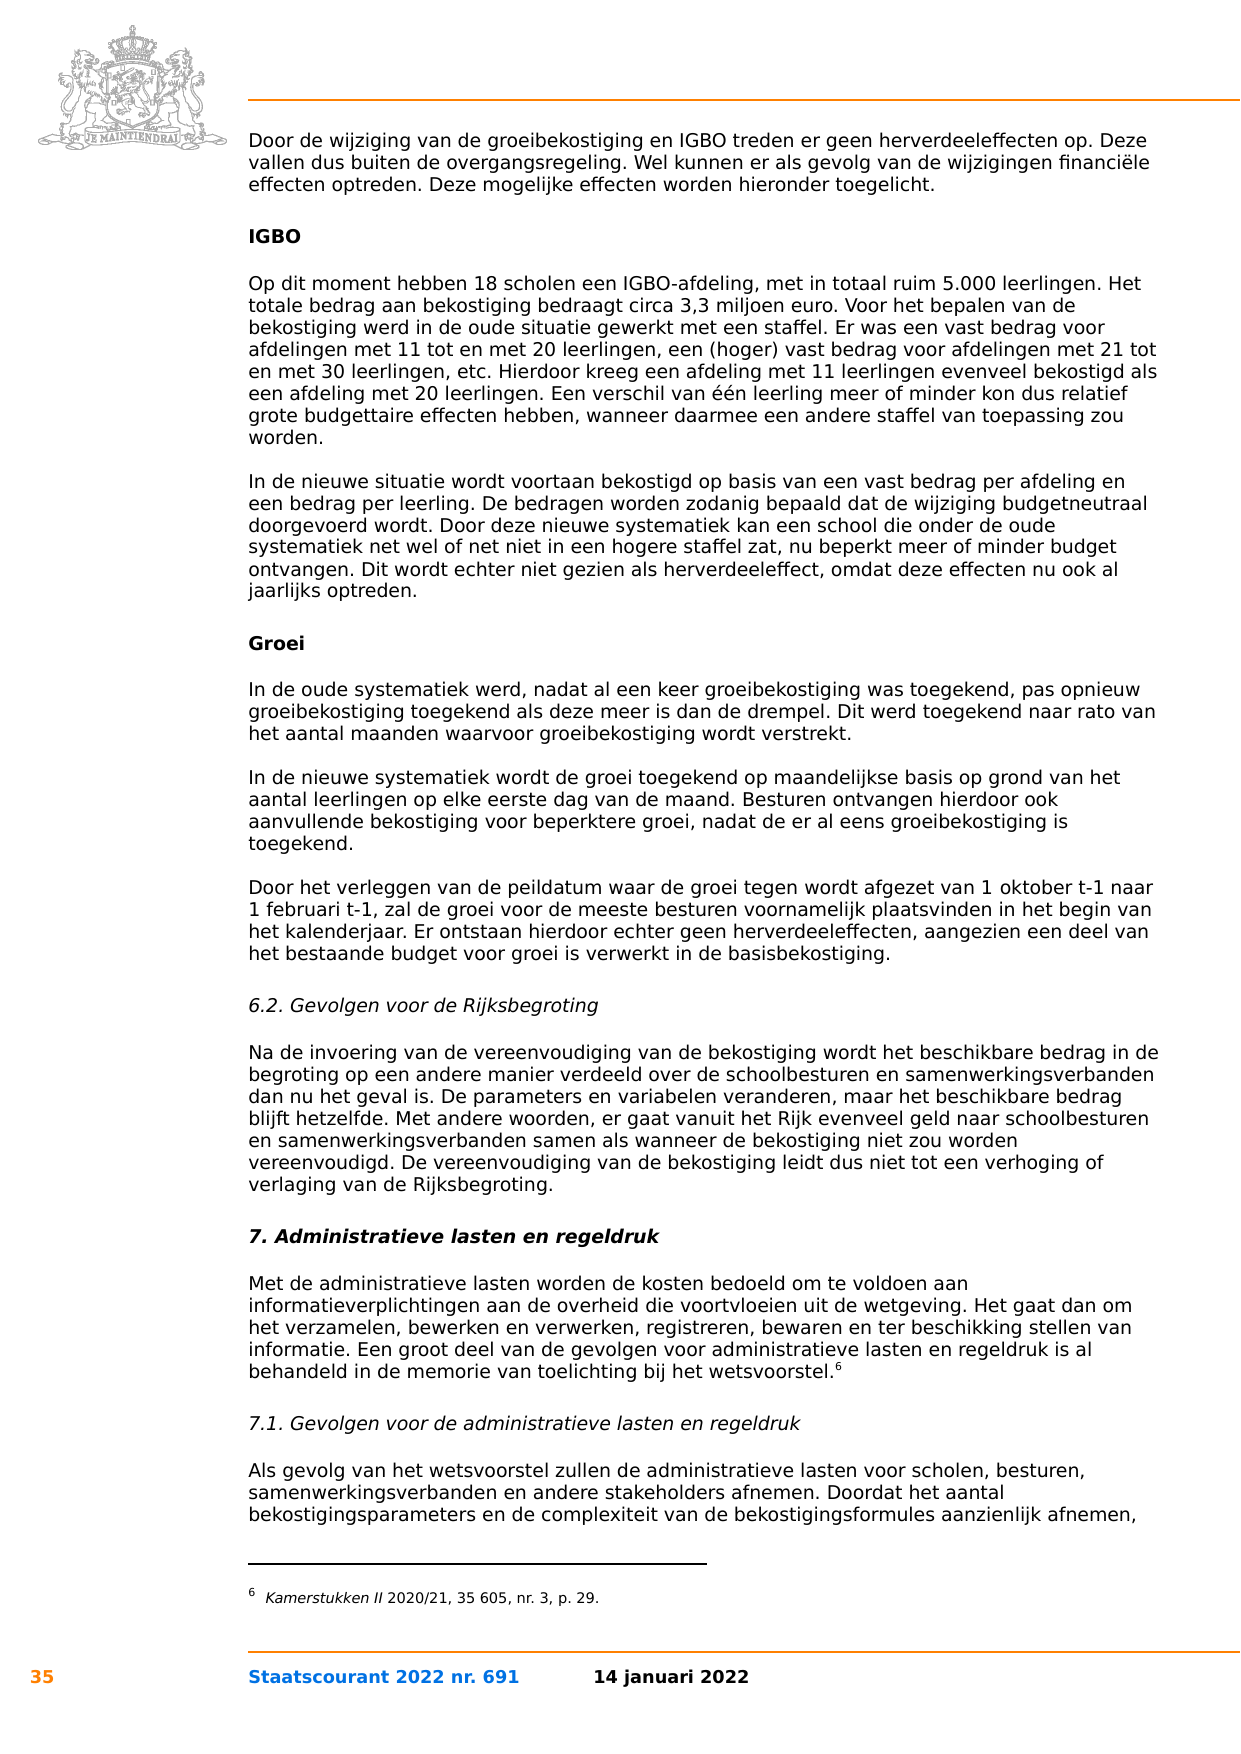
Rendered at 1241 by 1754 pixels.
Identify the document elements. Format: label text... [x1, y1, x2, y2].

subtitle 6.2. Gevolgen voor de Rijksbegroting [248, 995, 1163, 1017]
text In de nieuwe situatie wordt voortaan bekostigd op basis van een vast bedrag per afdeling en een bedrag per leerling. De bedragen worden zodanig bepaald dat de wijziging budgetneutraal doorgevoerd wordt. Door deze nieuwe systematiek kan een school die onder de oude systematiek net wel of net niet in een hogere staffel zat, nu beperkt meer of minder budget ontvangen. Dit wordt echter niet gezien als herverdeeleffect, omdat deze effecten nu ook al jaarlijks optreden. [248, 471, 1163, 602]
text Kamerstukken II 2020/21, 35 605, nr. 3, p. 29. [248, 1586, 1163, 1608]
text Door de wijziging van de groeibekostiging en IGBO treden er geen herverdeeleffecten op. Deze vallen dus buiten de overgangsregeling. Wel kunnen er als gevolg van de wijzigingen financiële effecten optreden. Deze mogelijke effecten worden hieronder toegelicht. [248, 130, 1163, 196]
text Met de administratieve lasten worden de kosten bedoeld om te voldoen aan informatieverplichtingen aan de overheid die voortvloeien uit de wetgeving. Het gaat dan om het verzamelen, bewerken en verwerken, registreren, bewaren en ter beschikking stellen van informatie. Een groot deel van de gevolgen voor administratieve lasten en regeldruk is al behandeld in de memorie van toelichting bij het wetsvoorstel. [248, 1273, 1163, 1383]
text Door het verleggen van de peildatum waar de groei tegen wordt afgezet van 1 oktober t‑1 naar 1 februari t-1, zal de groei voor de meeste besturen voornamelijk plaatsvinden in het begin van het kalenderjaar. Er ontstaan hierdoor echter geen herverdeeleffecten, aangezien een deel van het bestaande budget voor groei is verwerkt in de basisbekostiging. [248, 877, 1163, 965]
text Na de invoering van de vereenvoudiging van de bekostiging wordt het beschikbare bedrag in de begroting op een andere manier verdeeld over de schoolbesturen en samenwerkingsverbanden dan nu het geval is. De parameters en variabelen veranderen, maar het beschikbare bedrag blijft hetzelfde. Met andere woorden, er gaat vanuit het Rijk evenveel geld naar schoolbesturen en samenwerkingsverbanden samen als wanneer de bekostiging niet zou worden vereenvoudigd. De vereenvoudiging van de bekostiging leidt dus niet tot een verhoging of verlaging van de Rijksbegroting. [248, 1042, 1163, 1196]
text Als gevolg van het wetsvoorstel zullen de administratieve lasten voor scholen, besturen, samenwerkingsverbanden en andere stakeholders afnemen. Doordat het aantal bekostigingsparameters en de complexiteit van de bekostigingsformules aanzienlijk afnemen, [248, 1459, 1163, 1526]
picture [38, 25, 227, 150]
subtitle Groei [248, 632, 1163, 654]
subtitle IGBO [248, 226, 1163, 248]
text In de oude systematiek werd, nadat al een keer groeibekostiging was toegekend, pas opnieuw groeibekostiging toegekend als deze meer is dan de drempel. Dit werd toegekend naar rato van het aantal maanden waarvoor groeibekostiging wordt verstrekt. [248, 679, 1163, 745]
subtitle 7. Administratieve lasten en regeldruk [248, 1226, 1163, 1248]
text Op dit moment hebben 18 scholen een IGBO-afdeling, met in totaal ruim 5.000 leerlingen. Het totale bedrag aan bekostiging bedraagt circa 3,3 miljoen euro. Voor het bepalen van de bekostiging werd in de oude situatie gewerkt met een staffel. Er was een vast bedrag voor afdelingen met 11 tot en met 20 leerlingen, een (hoger) vast bedrag voor afdelingen met 21 tot en met 30 leerlingen, etc. Hierdoor kreeg een afdeling met 11 leerlingen evenveel bekostigd als een afdeling met 20 leerlingen. Een verschil van één leerling meer of minder kon dus relatief grote budgettaire effecten hebben, wanneer daarmee een andere staffel van toepassing zou worden. [248, 273, 1163, 449]
subtitle 7.1. Gevolgen voor de administratieve lasten en regeldruk [248, 1413, 1163, 1434]
text In de nieuwe systematiek wordt de groei toegekend op maandelijkse basis op grond van het aantal leerlingen op elke eerste dag van de maand. Besturen ontvangen hierdoor ook aanvullende bekostiging voor beperktere groei, nadat de er al eens groeibekostiging is toegekend. [248, 767, 1163, 855]
